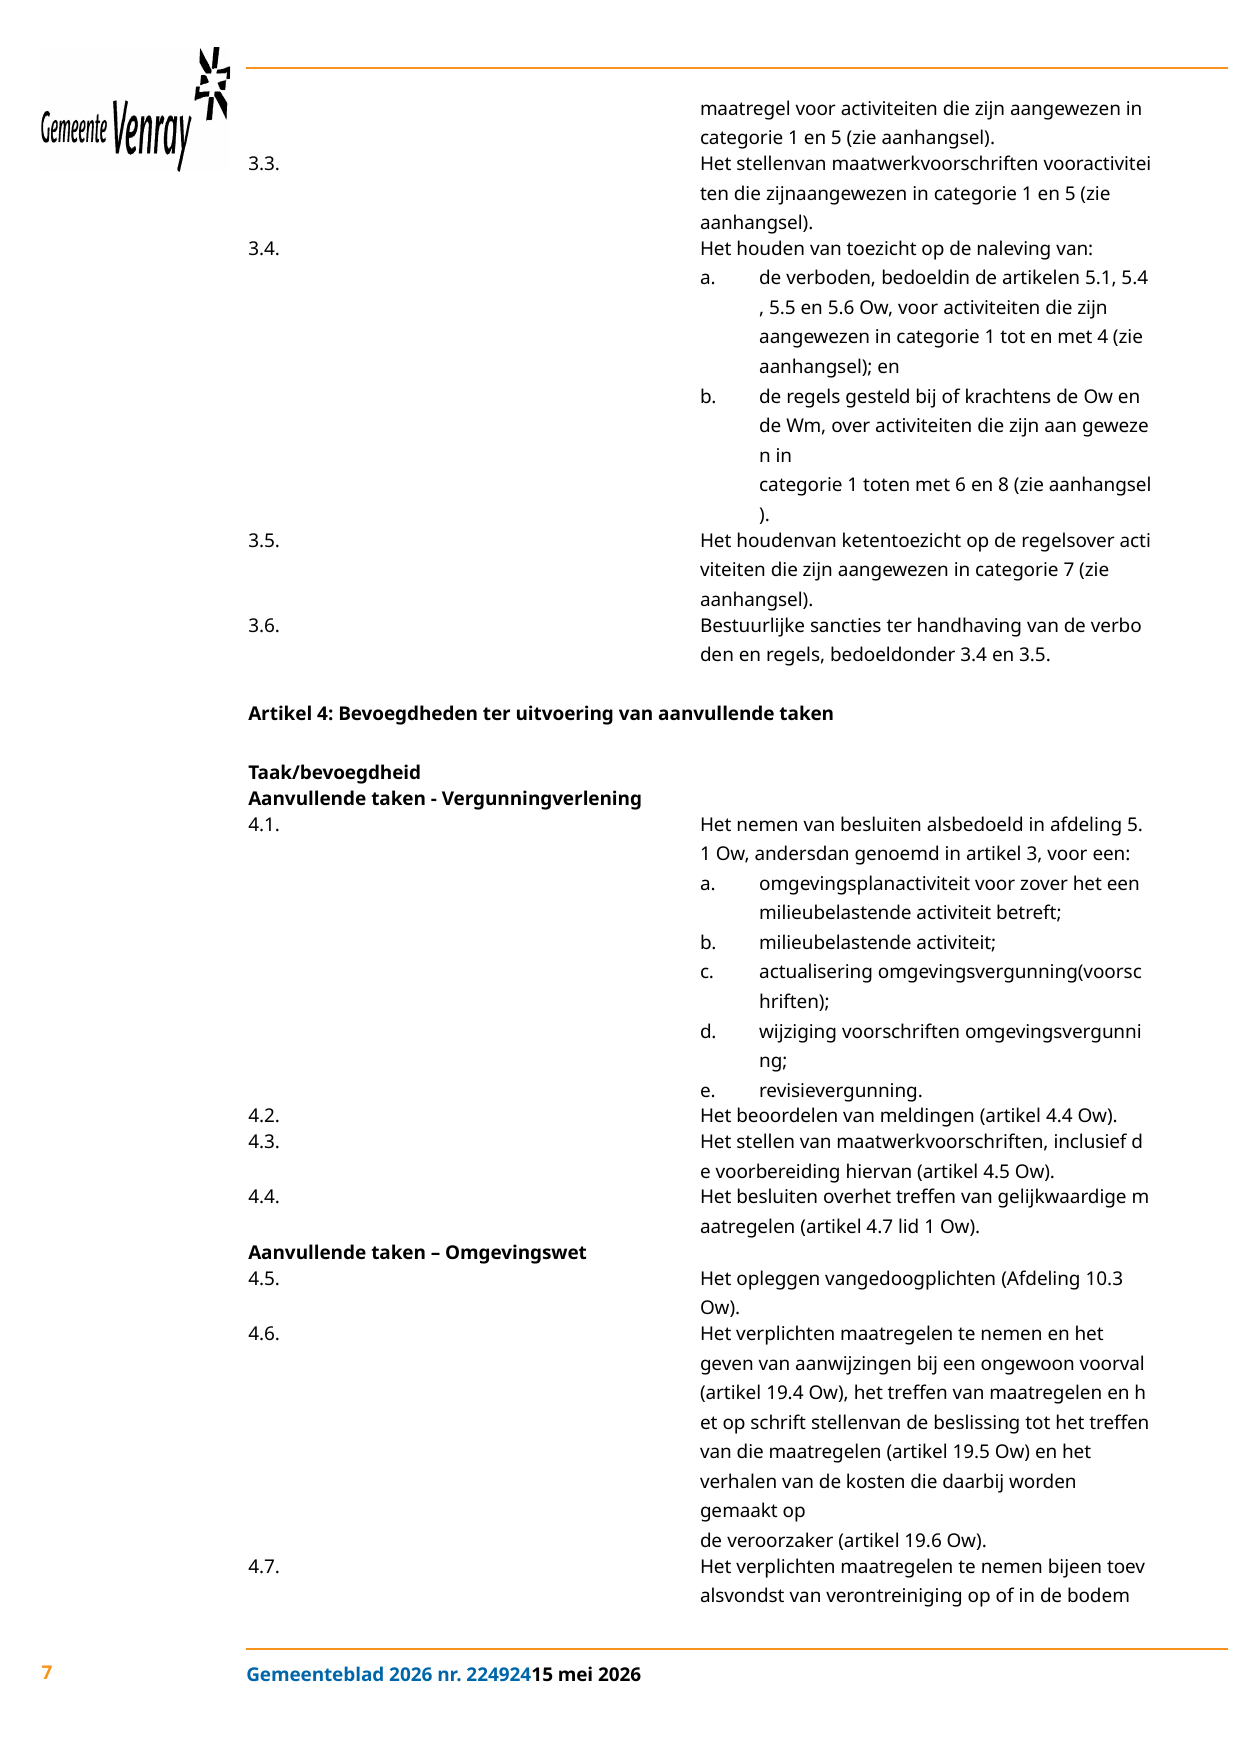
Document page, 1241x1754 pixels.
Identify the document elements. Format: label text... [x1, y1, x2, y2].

table_cell 4.6. [248, 1320, 700, 1553]
table_cell Het stellenvan maatwerkvoorschriften vooractiviteiten die zijnaangewezen in categorie 1 en 5 (zie aanhangsel). [700, 150, 1152, 235]
table_cell Het verplichten maatregelen te nemen bijeen toevalsvondst van verontreiniging op of in de bodem [700, 1553, 1152, 1608]
text Artikel 4: Bevoegdheden ter uitvoering van aanvullende taken [248, 700, 1152, 726]
picture [41, 47, 231, 172]
table_cell Het verplichten maatregelen te nemen en het geven van aanwijzingen bij een ongewoon voorval (artikel 19.4 Ow), het treffen van maatregelen en het op schrift stellenvan de beslissing tot het treffen van die maatregelen (artikel 19.5 Ow) en het verhalen van de kosten die daarbij worden gemaakt op de veroorzaker (artikel 19.6 Ow). [700, 1320, 1152, 1553]
table_cell [248, 95, 700, 150]
table_cell Aanvullende taken – Omgevingswet [248, 1239, 1152, 1265]
table_cell 3.5. [248, 527, 700, 612]
table_cell Het stellen van maatwerkvoorschriften, inclusief de voorbereiding hiervan (artikel 4.5 Ow). [700, 1129, 1152, 1184]
table_cell 4.3. [248, 1129, 700, 1184]
table_cell Aanvullende taken - Vergunningverlening [248, 785, 1152, 811]
table_cell 4.4. [248, 1184, 700, 1239]
table_cell 4.1. [248, 811, 700, 1103]
table_cell Het houdenvan ketentoezicht op de regelsover activiteiten die zijn aangewezen in categorie 7 (zie aanhangsel). [700, 527, 1152, 612]
table_cell 4.7. [248, 1553, 700, 1608]
table_cell 4.5. [248, 1265, 700, 1320]
table_cell maatregel voor activiteiten die zijn aangewezen in categorie 1 en 5 (zie aanhangsel). [700, 95, 1152, 150]
table_cell Het nemen van besluiten alsbedoeld in afdeling 5.1 Ow, andersdan genoemd in artikel 3, voor een: omgevingsplanactiviteit voor zover het een milieubelastende activiteit betreft; milieubelastende activiteit; actualisering omgevingsvergunning(voorschriften); wijziging voorschriften omgevingsvergunning; revisievergunning. [700, 811, 1152, 1103]
table_cell Het opleggen vangedoogplichten (Afdeling 10.3 Ow). [700, 1265, 1152, 1320]
table_cell 4.2. [248, 1103, 700, 1128]
table_cell Bestuurlijke sancties ter handhaving van de verboden en regels, bedoeldonder 3.4 en 3.5. [700, 612, 1152, 667]
table_cell 3.3. [248, 150, 700, 235]
table_cell 3.6. [248, 612, 700, 667]
table_cell 3.4. [248, 235, 700, 527]
table_cell Het houden van toezicht op de naleving van: de verboden, bedoeldin de artikelen 5.1, 5.4, 5.5 en 5.6 Ow, voor activiteiten die zijn aangewezen in categorie 1 tot en met 4 (zie aanhangsel); en de regels gesteld bij of krachtens de Ow en de Wm, over activiteiten die zijn aan gewezen in categorie 1 toten met 6 en 8 (zie aanhangsel). [700, 235, 1152, 527]
table_cell Het beoordelen van meldingen (artikel 4.4 Ow). [700, 1103, 1152, 1128]
table_header Taak/bevoegdheid [248, 759, 1152, 785]
table_cell Het besluiten overhet treffen van gelijkwaardige maatregelen (artikel 4.7 lid 1 Ow). [700, 1184, 1152, 1239]
